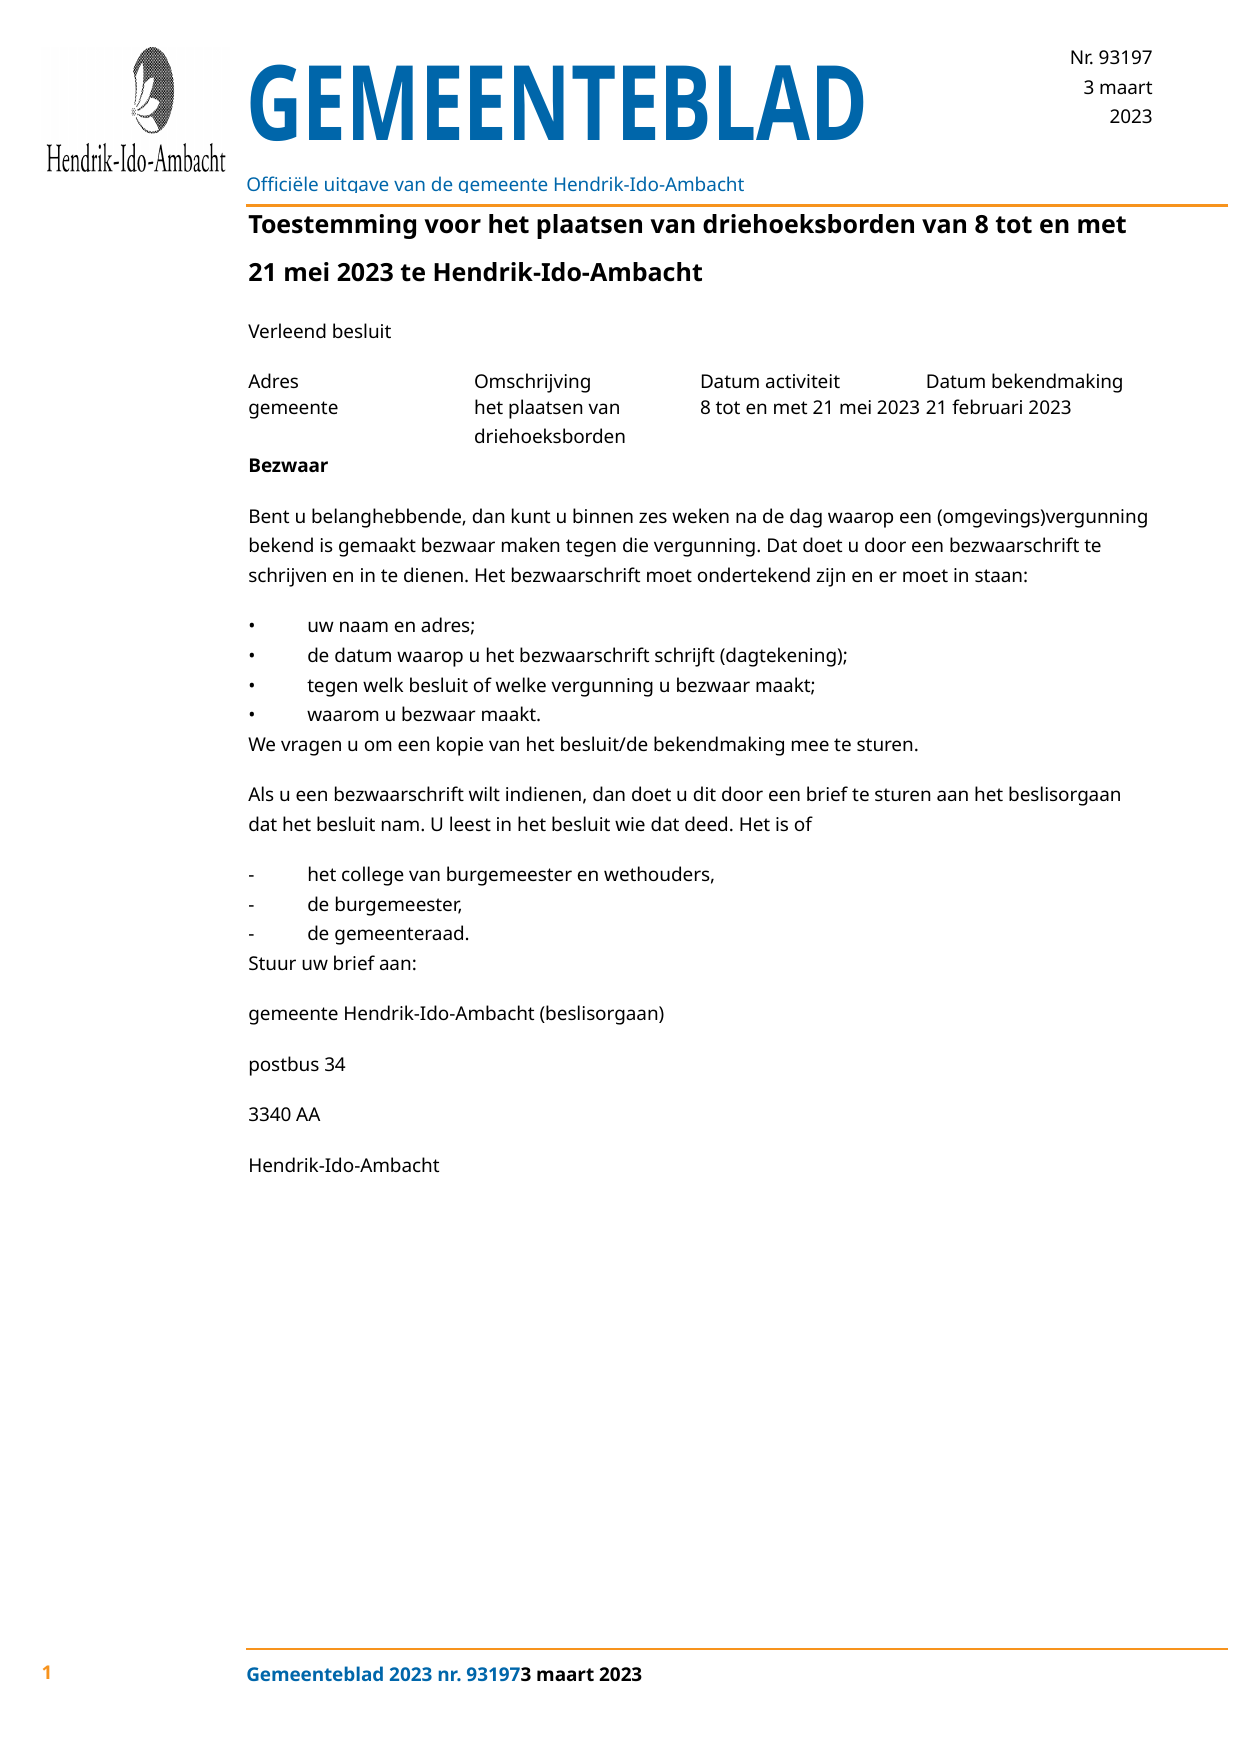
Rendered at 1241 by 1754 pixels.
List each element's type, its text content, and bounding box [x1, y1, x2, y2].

text gemeente Hendrik-Ido-Ambacht (beslisorgaan) [248, 1001, 1152, 1026]
list de gemeenteraad. [248, 921, 1152, 946]
text Bent u belanghebbende, dan kunt u binnen zes weken na de dag waarop een (omgevings)vergunning bekend is gemaakt bezwaar maken tegen die vergunning. Dat doet u door een bezwaarschrift te schrijven en in te dienen. Het bezwaarschrift moet ondertekend zijn en er moet in staan: [248, 503, 1152, 588]
table_cell 21 februari 2023 [926, 394, 1152, 449]
text Stuur uw brief aan: [248, 950, 1152, 976]
list waarom u bezwaar maakt. [248, 701, 1152, 727]
list de datum waarop u het bezwaarschrift schrijft (dagtekening); [248, 642, 1152, 668]
text Toestemming voor het plaatsen van driehoeksborden van 8 tot en met 21 mei 2023 te Hendrik-Ido-Ambacht [248, 207, 1152, 288]
picture [41, 47, 231, 172]
table_header Datum bekendmaking [926, 369, 1152, 394]
table_header Adres [248, 369, 474, 394]
list uw naam en adres; [248, 613, 1152, 638]
list de burgemeester, [248, 891, 1152, 917]
list het college van burgemeester en wethouders, [248, 861, 1152, 887]
text postbus 34 [248, 1051, 1152, 1077]
table_header Datum activiteit [700, 369, 926, 394]
table_cell het plaatsen van driehoeksborden [474, 394, 700, 449]
text We vragen u om een kopie van het besluit/de bekendmaking mee te sturen. [248, 731, 1152, 757]
text Hendrik-Ido-Ambacht [248, 1152, 1152, 1178]
text Bezwaar [248, 453, 1152, 478]
table_header Omschrijving [474, 369, 700, 394]
table_cell gemeente [248, 394, 474, 449]
table_cell 8 tot en met 21 mei 2023 [700, 394, 926, 449]
text Verleend besluit [248, 318, 1152, 344]
list tegen welk besluit of welke vergunning u bezwaar maakt; [248, 672, 1152, 698]
text 3340 AA [248, 1101, 1152, 1127]
text Als u een bezwaarschrift wilt indienen, dan doet u dit door een brief te sturen aan het beslisorgaan dat het besluit nam. U leest in het besluit wie dat deed. Het is of [248, 781, 1152, 837]
